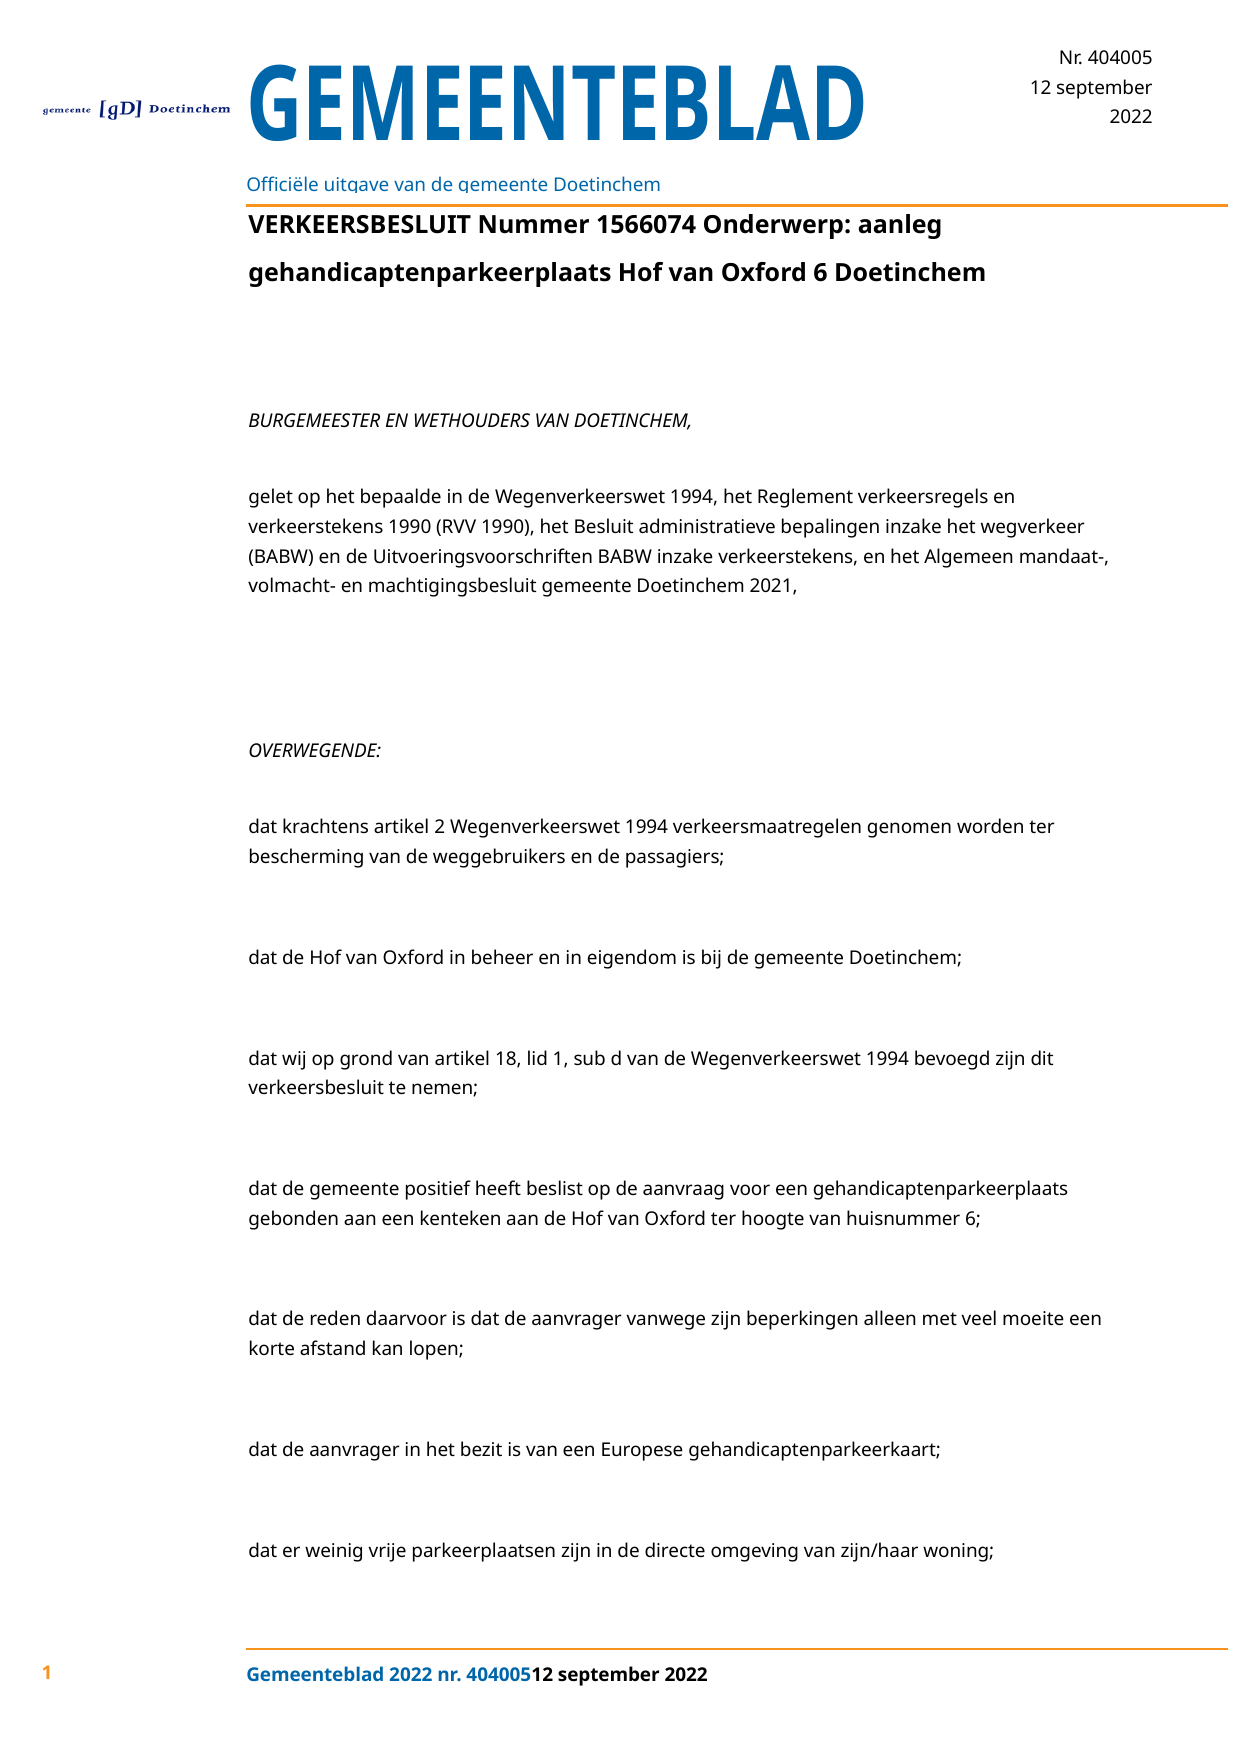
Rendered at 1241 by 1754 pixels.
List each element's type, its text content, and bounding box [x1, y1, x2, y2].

text gelet op het bepaalde in de Wegenverkeerswet 1994, het Reglement verkeersregels en verkeerstekens 1990 (RVV 1990), het Besluit administratieve bepalingen inzake het wegverkeer (BABW) en de Uitvoeringsvoorschriften BABW inzake verkeerstekens, en het Algemeen mandaat-, volmacht- en machtigingsbesluit gemeente Doetinchem 2021, [248, 484, 1152, 598]
text OVERWEGENDE: [248, 737, 1152, 763]
text BURGEMEESTER EN WETHOUDERS VAN DOETINCHEM, [248, 408, 1152, 433]
text dat wij op grond van artikel 18, lid 1, sub d van de Wegenverkeerswet 1994 bevoegd zijn dit verkeersbesluit te nemen; [248, 1045, 1152, 1100]
text dat de reden daarvoor is dat de aanvrager vanwege zijn beperkingen alleen met veel moeite een korte afstand kan lopen; [248, 1306, 1152, 1361]
text dat er weinig vrije parkeerplaatsen zijn in de directe omgeving van zijn/haar woning; [248, 1537, 1152, 1562]
text dat krachtens artikel 2 Wegenverkeerswet 1994 verkeersmaatregelen genomen worden ter bescherming van de weggebruikers en de passagiers; [248, 813, 1152, 869]
text dat de gemeente positief heeft beslist op de aanvraag voor een gehandicaptenparkeerplaats gebonden aan een kenteken aan de Hof van Oxford ter hoogte van huisnummer 6; [248, 1175, 1152, 1230]
text VERKEERSBESLUIT Nummer 1566074 Onderwerp: aanleg gehandicaptenparkeerplaats Hof van Oxford 6 Doetinchem [248, 207, 1152, 288]
text dat de Hof van Oxford in beheer en in eigendom is bij de gemeente Doetinchem; [248, 944, 1152, 969]
text dat de aanvrager in het bezit is van een Europese gehandicaptenparkeerkaart; [248, 1436, 1152, 1462]
picture [41, 47, 231, 172]
